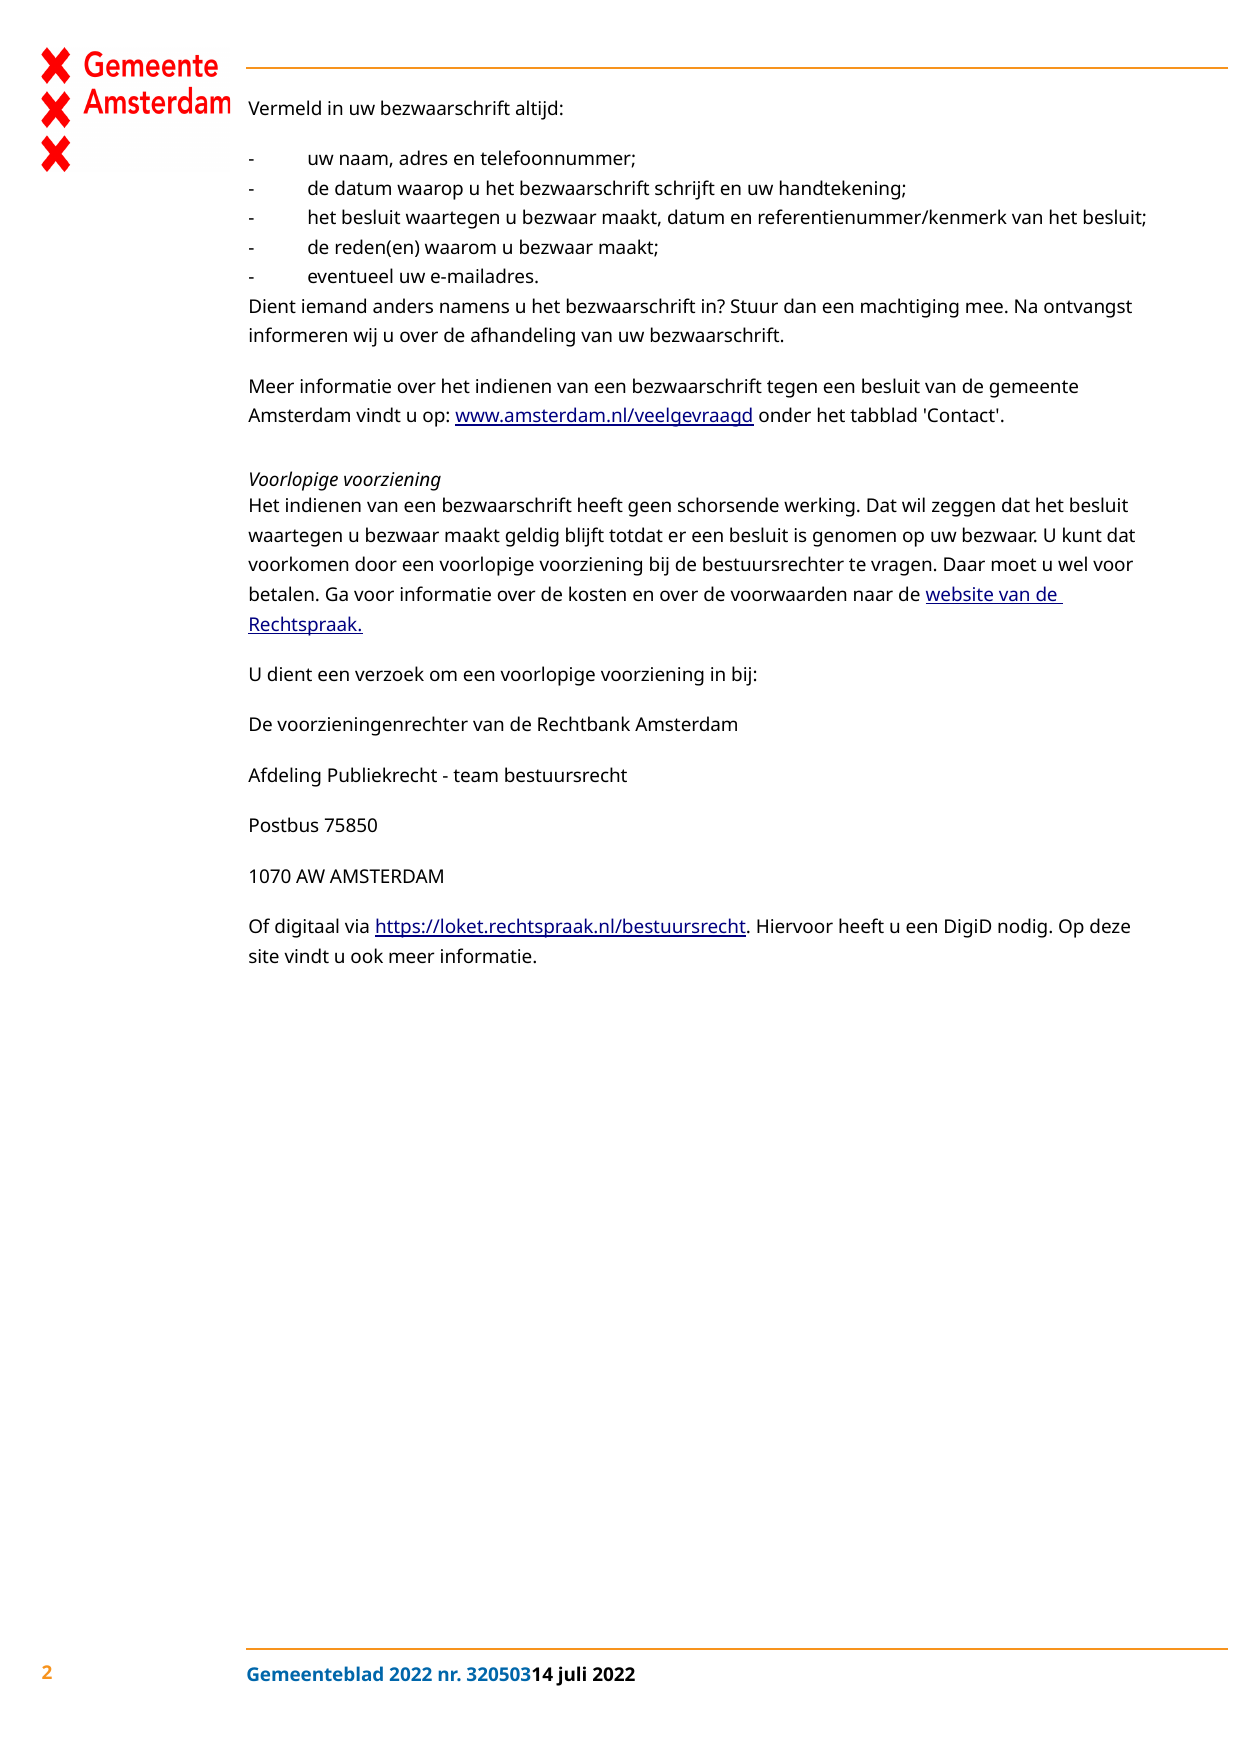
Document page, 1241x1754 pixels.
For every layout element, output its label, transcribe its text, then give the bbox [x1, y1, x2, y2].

list eventueel uw e-mailadres. [248, 263, 1152, 289]
text Voorlopige voorziening [248, 467, 1152, 492]
list uw naam, adres en telefoonnummer; [248, 145, 1152, 171]
text U dient een verzoek om een voorlopige voorziening in bij: [248, 661, 1152, 687]
text Of digitaal via https://loket.rechtspraak.nl/bestuursrecht. Hiervoor heeft u een DigiD nodig. Op deze site vindt u ook meer informatie. [248, 913, 1152, 968]
text 1070 AW AMSTERDAM [248, 863, 1152, 888]
list het besluit waartegen u bezwaar maakt, datum en referentienummer/kenmerk van het besluit; [248, 204, 1152, 230]
text Vermeld in uw bezwaarschrift altijd: [248, 95, 1152, 121]
text Afdeling Publiekrecht - team bestuursrecht [248, 762, 1152, 788]
list de reden(en) waarom u bezwaar maakt; [248, 234, 1152, 260]
text Postbus 75850 [248, 812, 1152, 838]
text De voorzieningenrechter van de Rechtbank Amsterdam [248, 712, 1152, 737]
text Meer informatie over het indienen van een bezwaarschrift tegen een besluit van de gemeente Amsterdam vindt u op: www.amsterdam.nl/veelgevraagd onder het tabblad 'Contact'. [248, 373, 1152, 428]
list de datum waarop u het bezwaarschrift schrijft en uw handtekening; [248, 175, 1152, 201]
text Dient iemand anders namens u het bezwaarschrift in? Stuur dan een machtiging mee. Na ontvangst informeren wij u over de afhandeling van uw bezwaarschrift. [248, 293, 1152, 348]
picture [41, 47, 231, 172]
text Het indienen van een bezwaarschrift heeft geen schorsende werking. Dat wil zeggen dat het besluit waartegen u bezwaar maakt geldig blijft totdat er een besluit is genomen op uw bezwaar. U kunt dat voorkomen door een voorlopige voorziening bij de bestuursrechter te vragen. Daar moet u wel voor betalen. Ga voor informatie over de kosten en over de voorwaarden naar de website van de Rechtspraak. [248, 492, 1152, 636]
